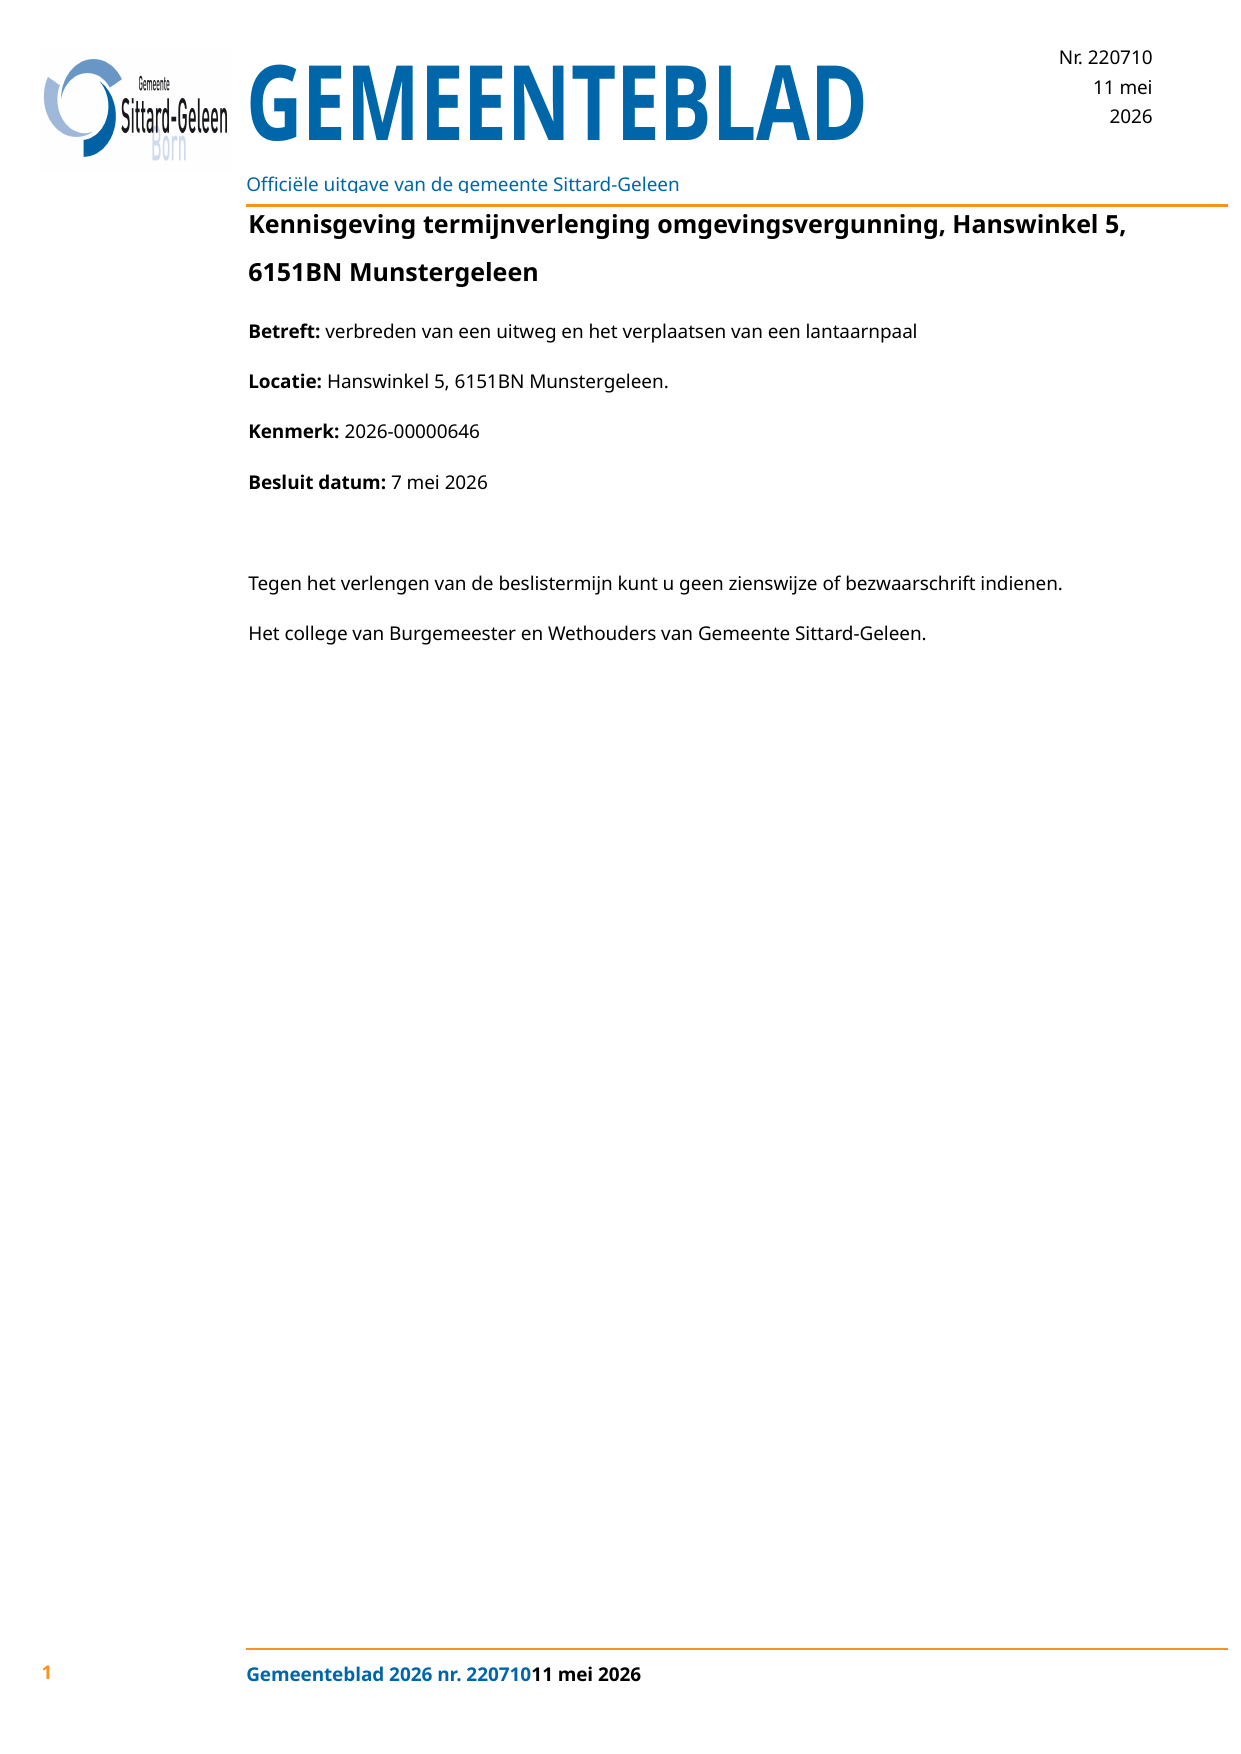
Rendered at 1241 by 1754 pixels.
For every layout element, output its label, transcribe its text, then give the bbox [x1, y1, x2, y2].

text Het college van Burgemeester en Wethouders van Gemeente Sittard-Geleen. [248, 620, 1152, 646]
text Kenmerk: 2026-00000646 [248, 419, 1152, 444]
picture [41, 47, 231, 172]
text Locatie: Hanswinkel 5, 6151BN Munstergeleen. [248, 368, 1152, 394]
text Tegen het verlengen van de beslistermijn kunt u geen zienswijze of bezwaarschrift indienen. [248, 570, 1152, 596]
text Besluit datum: 7 mei 2026 [248, 469, 1152, 495]
text Betreft: verbreden van een uitweg en het verplaatsen van een lantaarnpaal [248, 318, 1152, 344]
text Kennisgeving termijnverlenging omgevingsvergunning, Hanswinkel 5, 6151BN Munstergeleen [248, 207, 1152, 288]
